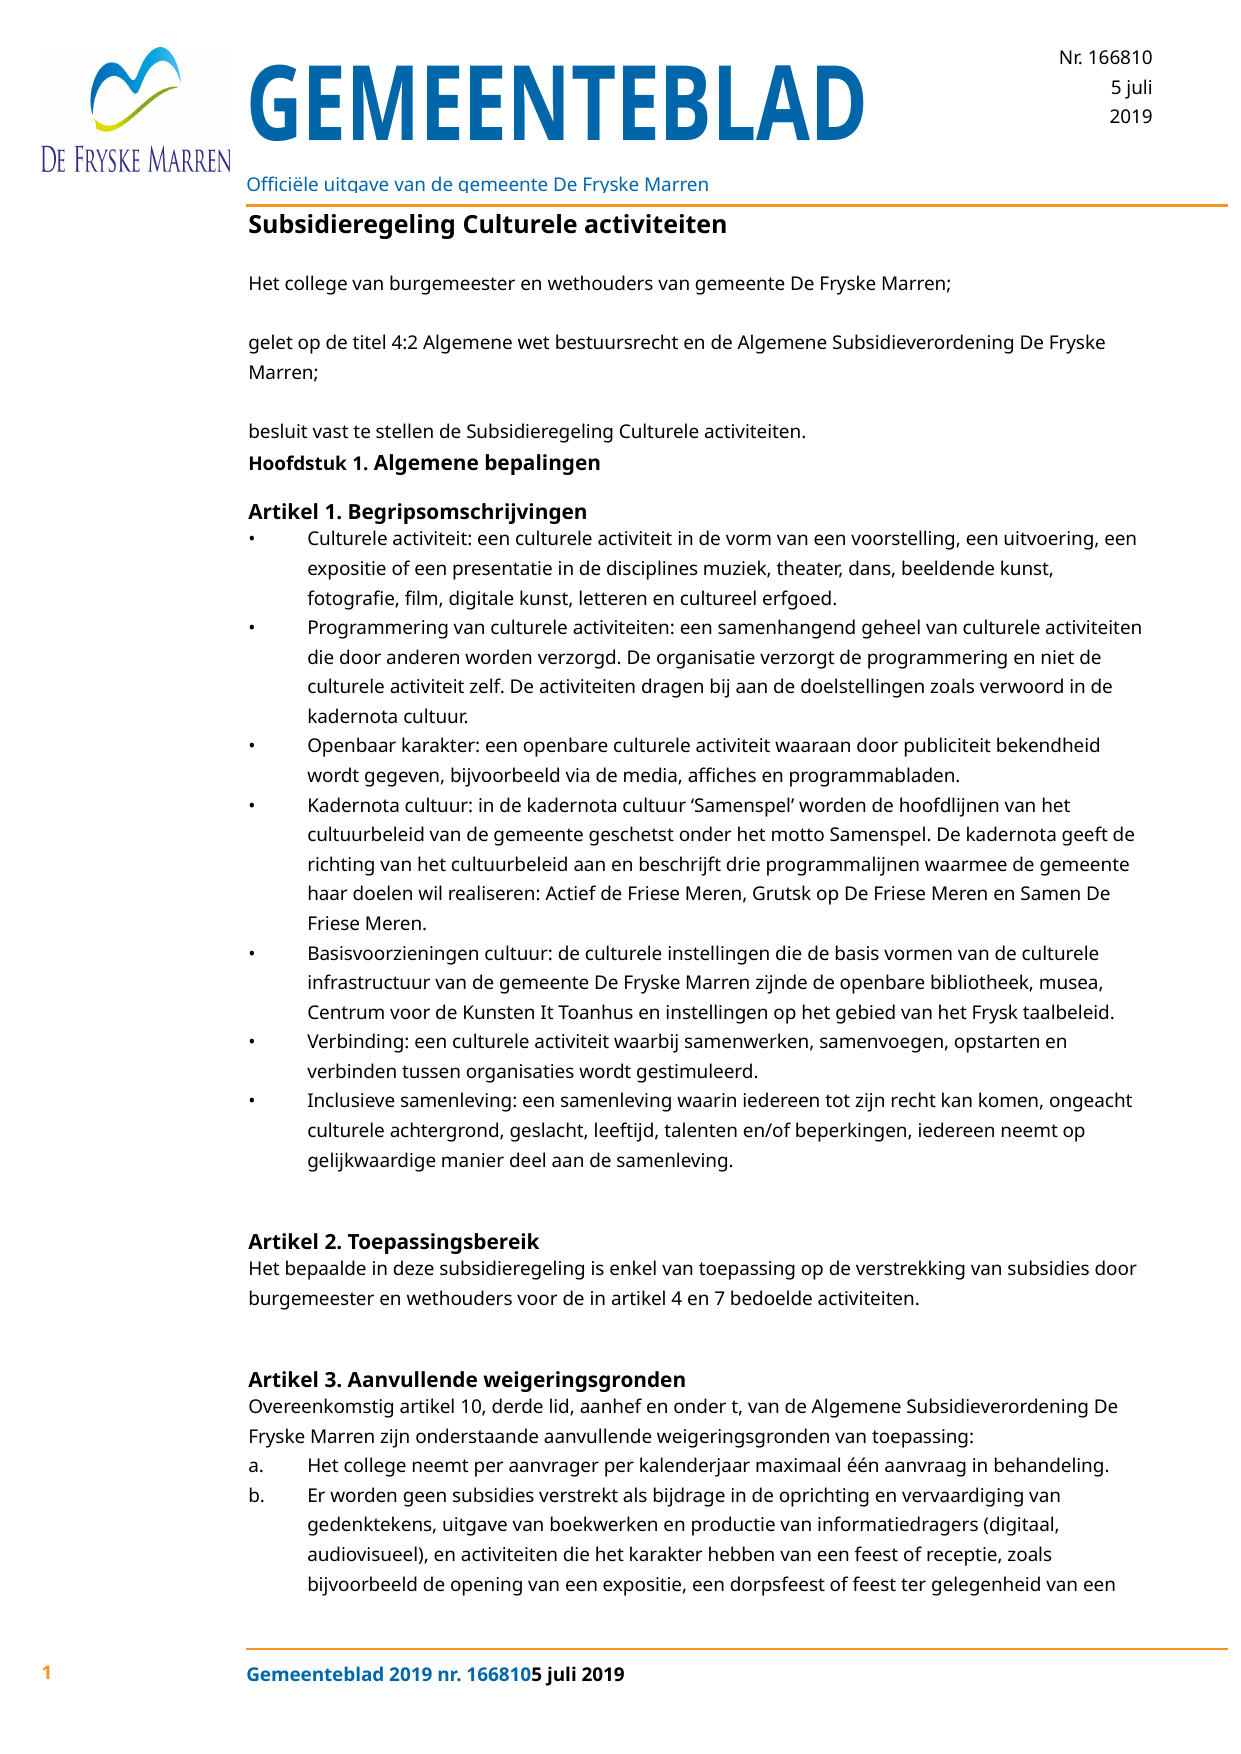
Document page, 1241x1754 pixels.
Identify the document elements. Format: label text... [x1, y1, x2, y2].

list Openbaar karakter: een openbare culturele activiteit waaraan door publiciteit bekendheid wordt gegeven, bijvoorbeeld via de media, affiches en programmabladen. [248, 733, 1152, 788]
list Verbinding: een culturele activiteit waarbij samenwerken, samenvoegen, opstarten en verbinden tussen organisaties wordt gestimuleerd. [248, 1028, 1152, 1084]
picture [41, 47, 231, 172]
text Hoofdstuk 1. Algemene bepalingen [248, 448, 1152, 476]
text Artikel 3. Aanvullende weigeringsgronden [248, 1365, 1152, 1393]
text Artikel 2. Toepassingsbereik [248, 1227, 1152, 1255]
text Artikel 1. Begripsomschrijvingen [248, 497, 1152, 526]
list Kadernota cultuur: in de kadernota cultuur ‘Samenspel’ worden de hoofdlijnen van het cultuurbeleid van de gemeente geschetst onder het motto Samenspel. De kadernota geeft de richting van het cultuurbeleid aan en beschrijft drie programmalijnen waarmee de gemeente haar doelen wil realiseren: Actief de Friese Meren, Grutsk op De Friese Meren en Samen De Friese Meren. [248, 792, 1152, 936]
text Het bepaalde in deze subsidieregeling is enkel van toepassing op de verstrekking van subsidies door burgemeester en wethouders voor de in artikel 4 en 7 bedoelde activiteiten. [248, 1255, 1152, 1311]
text Subsidieregeling Culturele activiteiten [248, 207, 1152, 241]
text besluit vast te stellen de Subsidieregeling Culturele activiteiten. [248, 418, 1152, 444]
text gelet op de titel 4:2 Algemene wet bestuursrecht en de Algemene Subsidieverordening De Fryske Marren; [248, 329, 1152, 385]
text Overeenkomstig artikel 10, derde lid, aanhef en onder t, van de Algemene Subsidieverordening De Fryske Marren zijn onderstaande aanvullende weigeringsgronden van toepassing: [248, 1393, 1152, 1448]
list Inclusieve samenleving: een samenleving waarin iedereen tot zijn recht kan komen, ongeacht culturele achtergrond, geslacht, leeftijd, talenten en/of beperkingen, iedereen neemt op gelijkwaardige manier deel aan de samenleving. [248, 1088, 1152, 1172]
list Programmering van culturele activiteiten: een samenhangend geheel van culturele activiteiten die door anderen worden verzorgd. De organisatie verzorgt de programmering en niet de culturele activiteit zelf. De activiteiten dragen bij aan de doelstellingen zoals verwoord in de kadernota cultuur. [248, 614, 1152, 729]
list Het college neemt per aanvrager per kalenderjaar maximaal één aanvraag in behandeling. [248, 1452, 1152, 1478]
list Culturele activiteit: een culturele activiteit in de vorm van een voorstelling, een uitvoering, een expositie of een presentatie in de disciplines muziek, theater, dans, beeldende kunst, fotografie, film, digitale kunst, letteren en cultureel erfgoed. [248, 526, 1152, 610]
list Basisvoorzieningen cultuur: de culturele instellingen die de basis vormen van de culturele infrastructuur van de gemeente De Fryske Marren zijnde de openbare bibliotheek, musea, Centrum voor de Kunsten It Toanhus en instellingen op het gebied van het Frysk taalbeleid. [248, 940, 1152, 1024]
list Er worden geen subsidies verstrekt als bijdrage in de oprichting en vervaardiging van gedenktekens, uitgave van boekwerken en productie van informatiedragers (digitaal, audiovisueel), en activiteiten die het karakter hebben van een feest of receptie, zoals bijvoorbeeld de opening van een expositie, een dorpsfeest of feest ter gelegenheid van een [248, 1482, 1152, 1596]
text Het college van burgemeester en wethouders van gemeente De Fryske Marren; [248, 270, 1152, 296]
